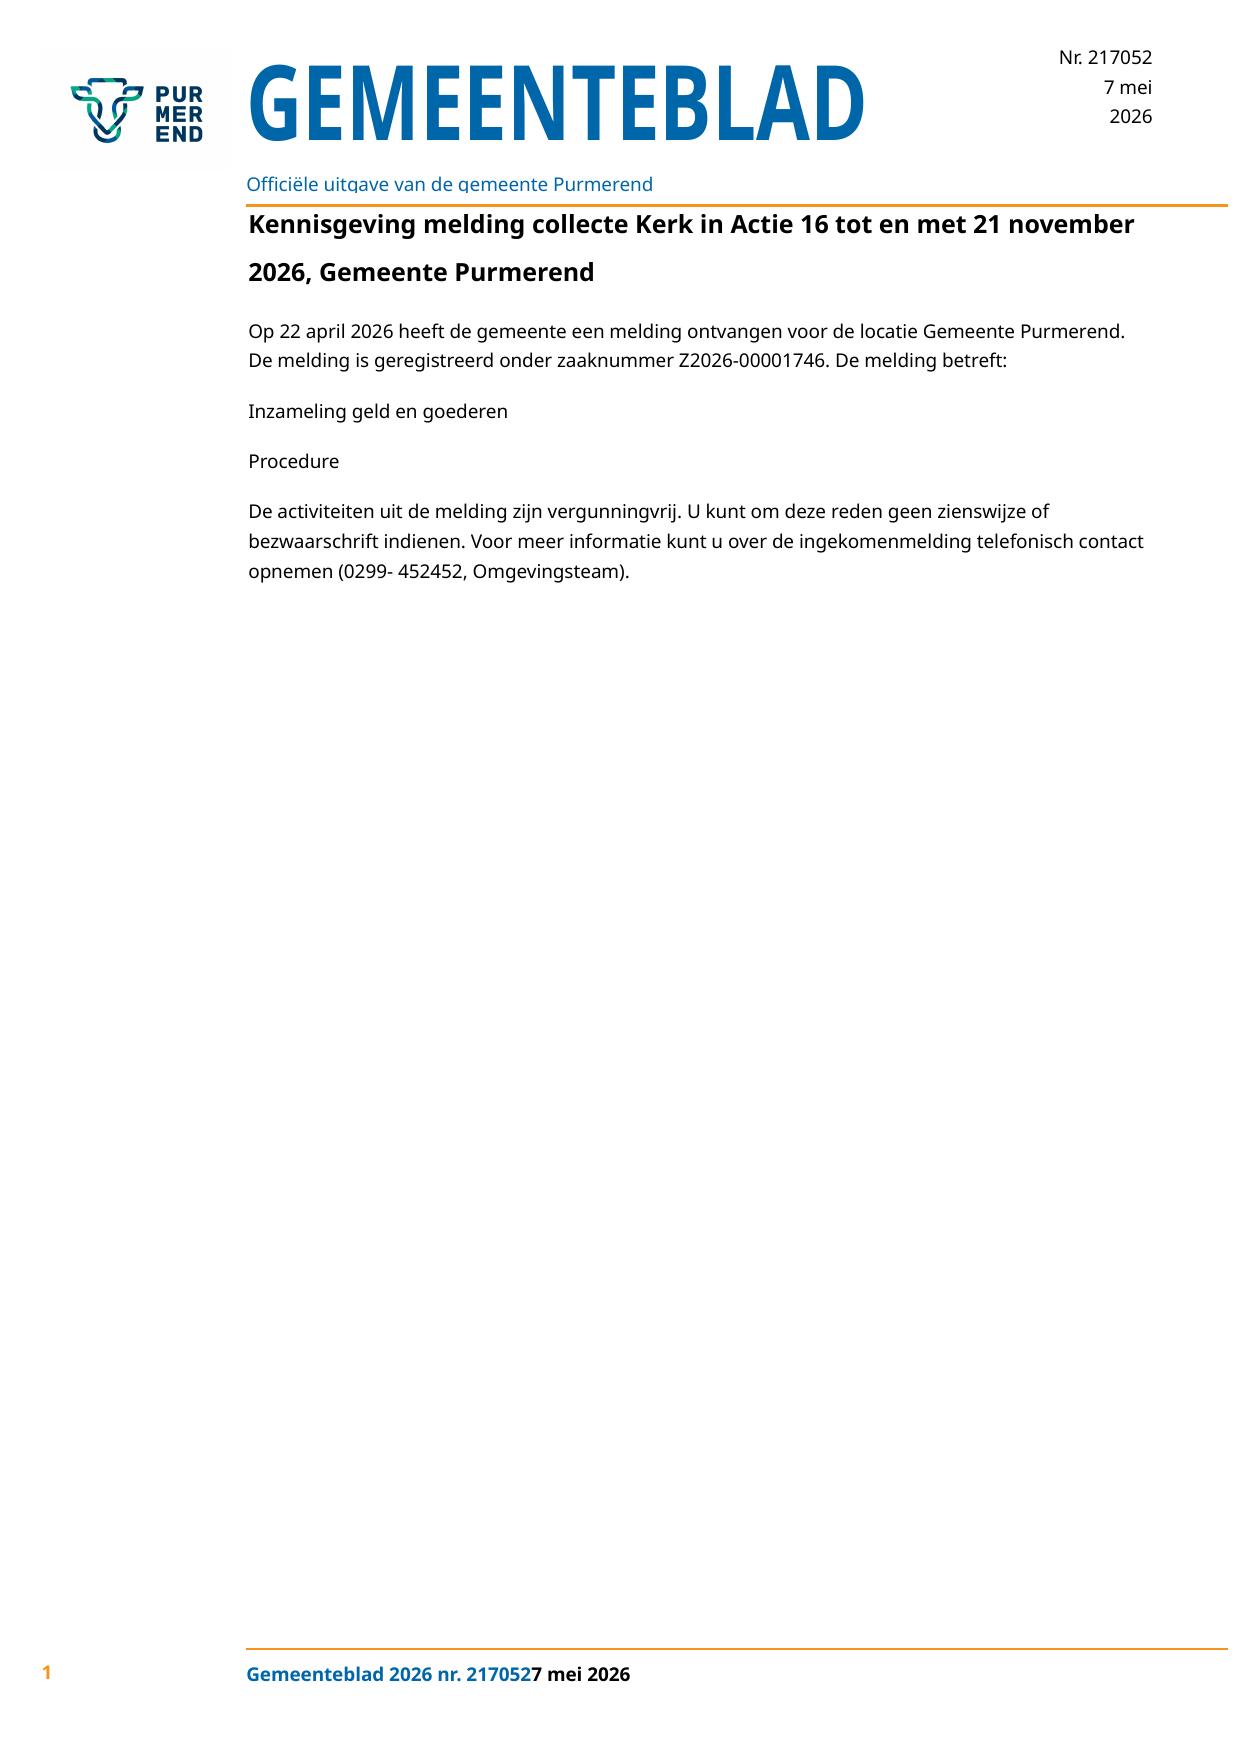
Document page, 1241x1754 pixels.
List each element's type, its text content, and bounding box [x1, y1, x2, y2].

text De activiteiten uit de melding zijn vergunningvrij. U kunt om deze reden geen zienswijze of bezwaarschrift indienen. Voor meer informatie kunt u over de ingekomenmelding telefonisch contact opnemen (0299- 452452, Omgevingsteam). [248, 499, 1152, 584]
picture [41, 47, 231, 172]
text Op 22 april 2026 heeft de gemeente een melding ontvangen voor de locatie Gemeente Purmerend. De melding is geregistreerd onder zaaknummer Z2026-00001746. De melding betreft: [248, 318, 1152, 373]
text Procedure [248, 448, 1152, 474]
text Kennisgeving melding collecte Kerk in Actie 16 tot en met 21 november 2026, Gemeente Purmerend [248, 207, 1152, 288]
text Inzameling geld en goederen [248, 398, 1152, 424]
